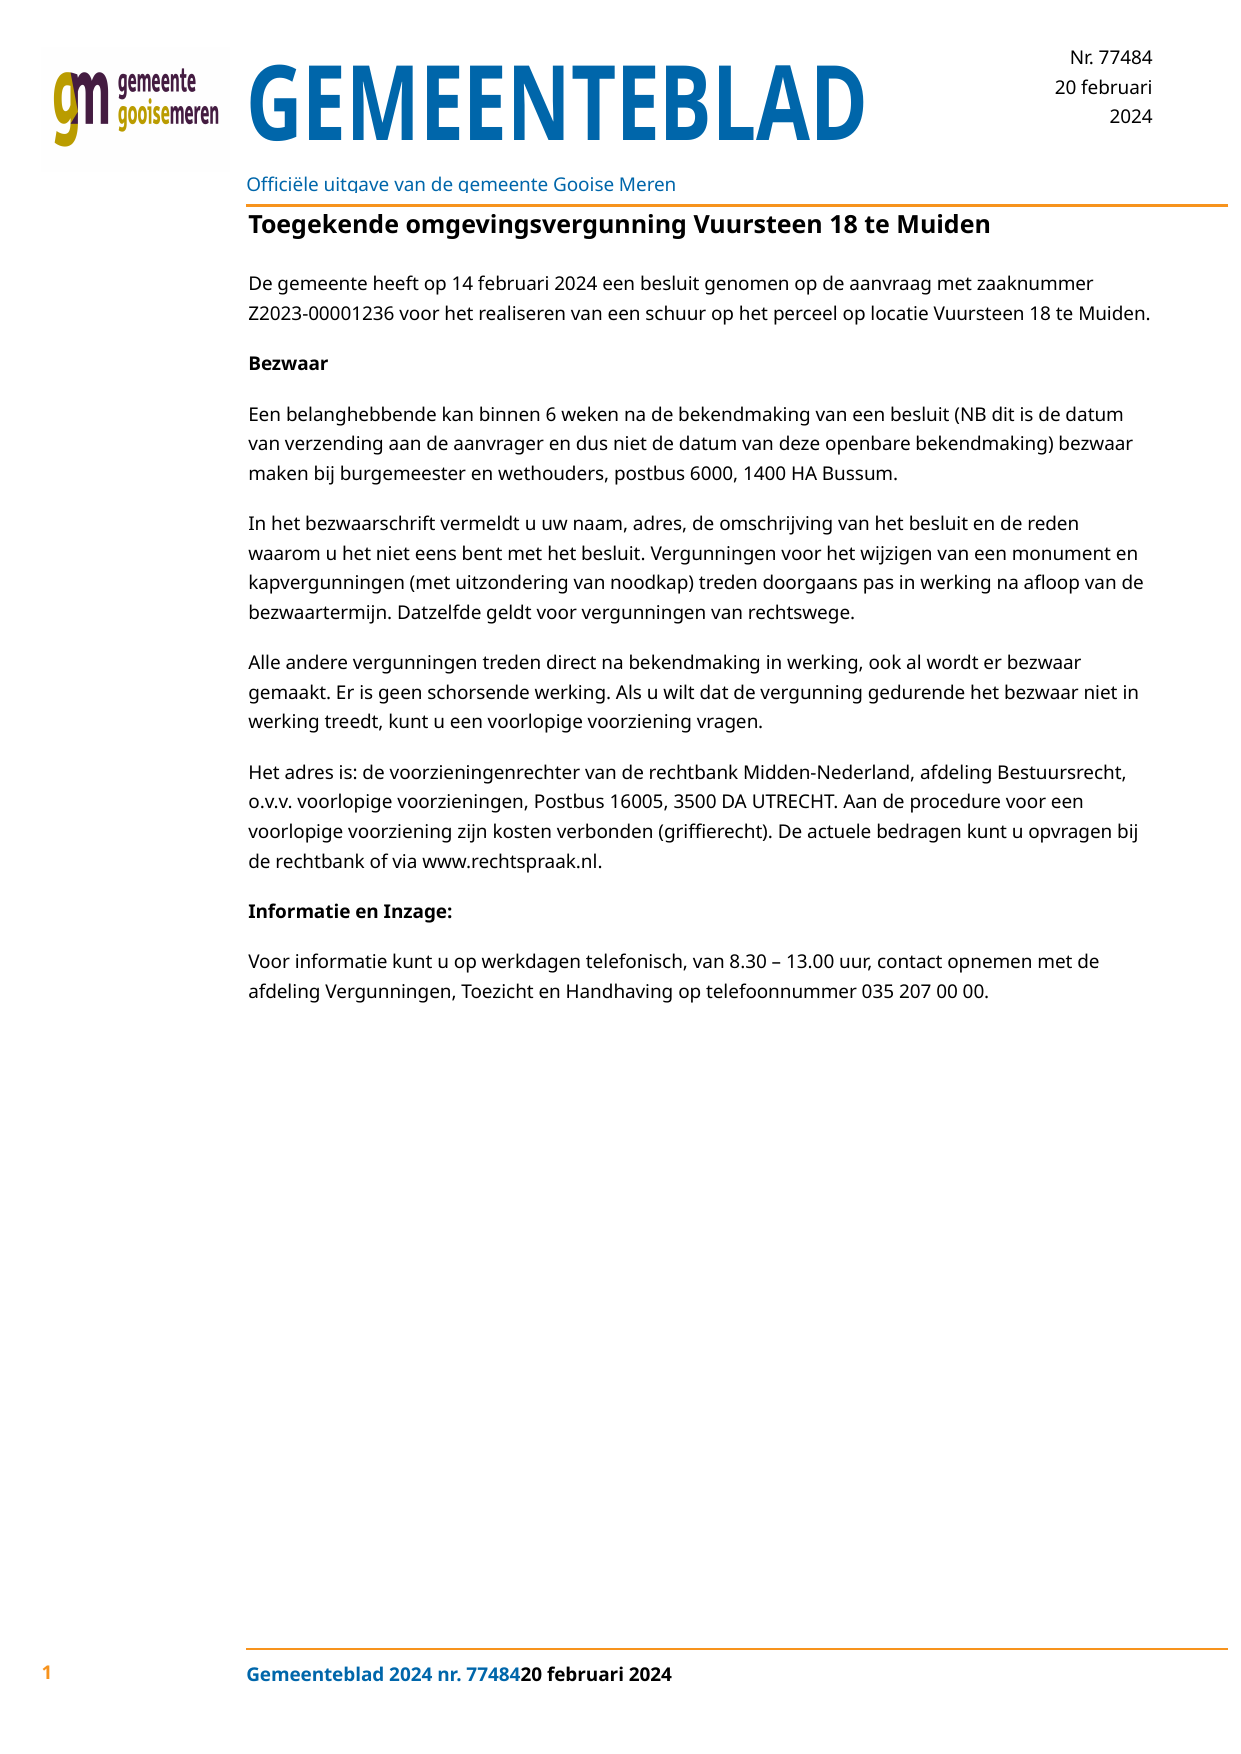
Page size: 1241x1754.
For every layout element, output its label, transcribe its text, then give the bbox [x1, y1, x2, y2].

picture [41, 47, 231, 172]
text Alle andere vergunningen treden direct na bekendmaking in werking, ook al wordt er bezwaar gemaakt. Er is geen schorsende werking. Als u wilt dat de vergunning gedurende het bezwaar niet in werking treedt, kunt u een voorlopige voorziening vragen. [248, 649, 1152, 734]
text Toegekende omgevingsvergunning Vuursteen 18 te Muiden [248, 207, 1152, 241]
text Voor informatie kunt u op werkdagen telefonisch, van 8.30 – 13.00 uur, contact opnemen met de afdeling Vergunningen, Toezicht en Handhaving op telefoonnummer 035 207 00 00. [248, 949, 1152, 1004]
text De gemeente heeft op 14 februari 2024 een besluit genomen op de aanvraag met zaaknummer Z2023-00001236 voor het realiseren van een schuur op het perceel op locatie Vuursteen 18 te Muiden. [248, 270, 1152, 326]
text In het bezwaarschrift vermeldt u uw naam, adres, de omschrijving van het besluit en de reden waarom u het niet eens bent met het besluit. Vergunningen voor het wijzigen van een monument en kapvergunningen (met uitzondering van noodkap) treden doorgaans pas in werking na afloop van de bezwaartermijn. Datzelfde geldt voor vergunningen van rechtswege. [248, 510, 1152, 625]
text Bezwaar [248, 350, 1152, 376]
text Informatie en Inzage: [248, 898, 1152, 924]
text Het adres is: de voorzieningenrechter van de rechtbank Midden-Nederland, afdeling Bestuursrecht, o.v.v. voorlopige voorzieningen, Postbus 16005, 3500 DA UTRECHT. Aan de procedure voor een voorlopige voorziening zijn kosten verbonden (griffierecht). De actuele bedragen kunt u opvragen bij de rechtbank of via www.rechtspraak.nl. [248, 759, 1152, 873]
text Een belanghebbende kan binnen 6 weken na de bekendmaking van een besluit (NB dit is de datum van verzending aan de aanvrager en dus niet de datum van deze openbare bekendmaking) bezwaar maken bij burgemeester en wethouders, postbus 6000, 1400 HA Bussum. [248, 401, 1152, 486]
